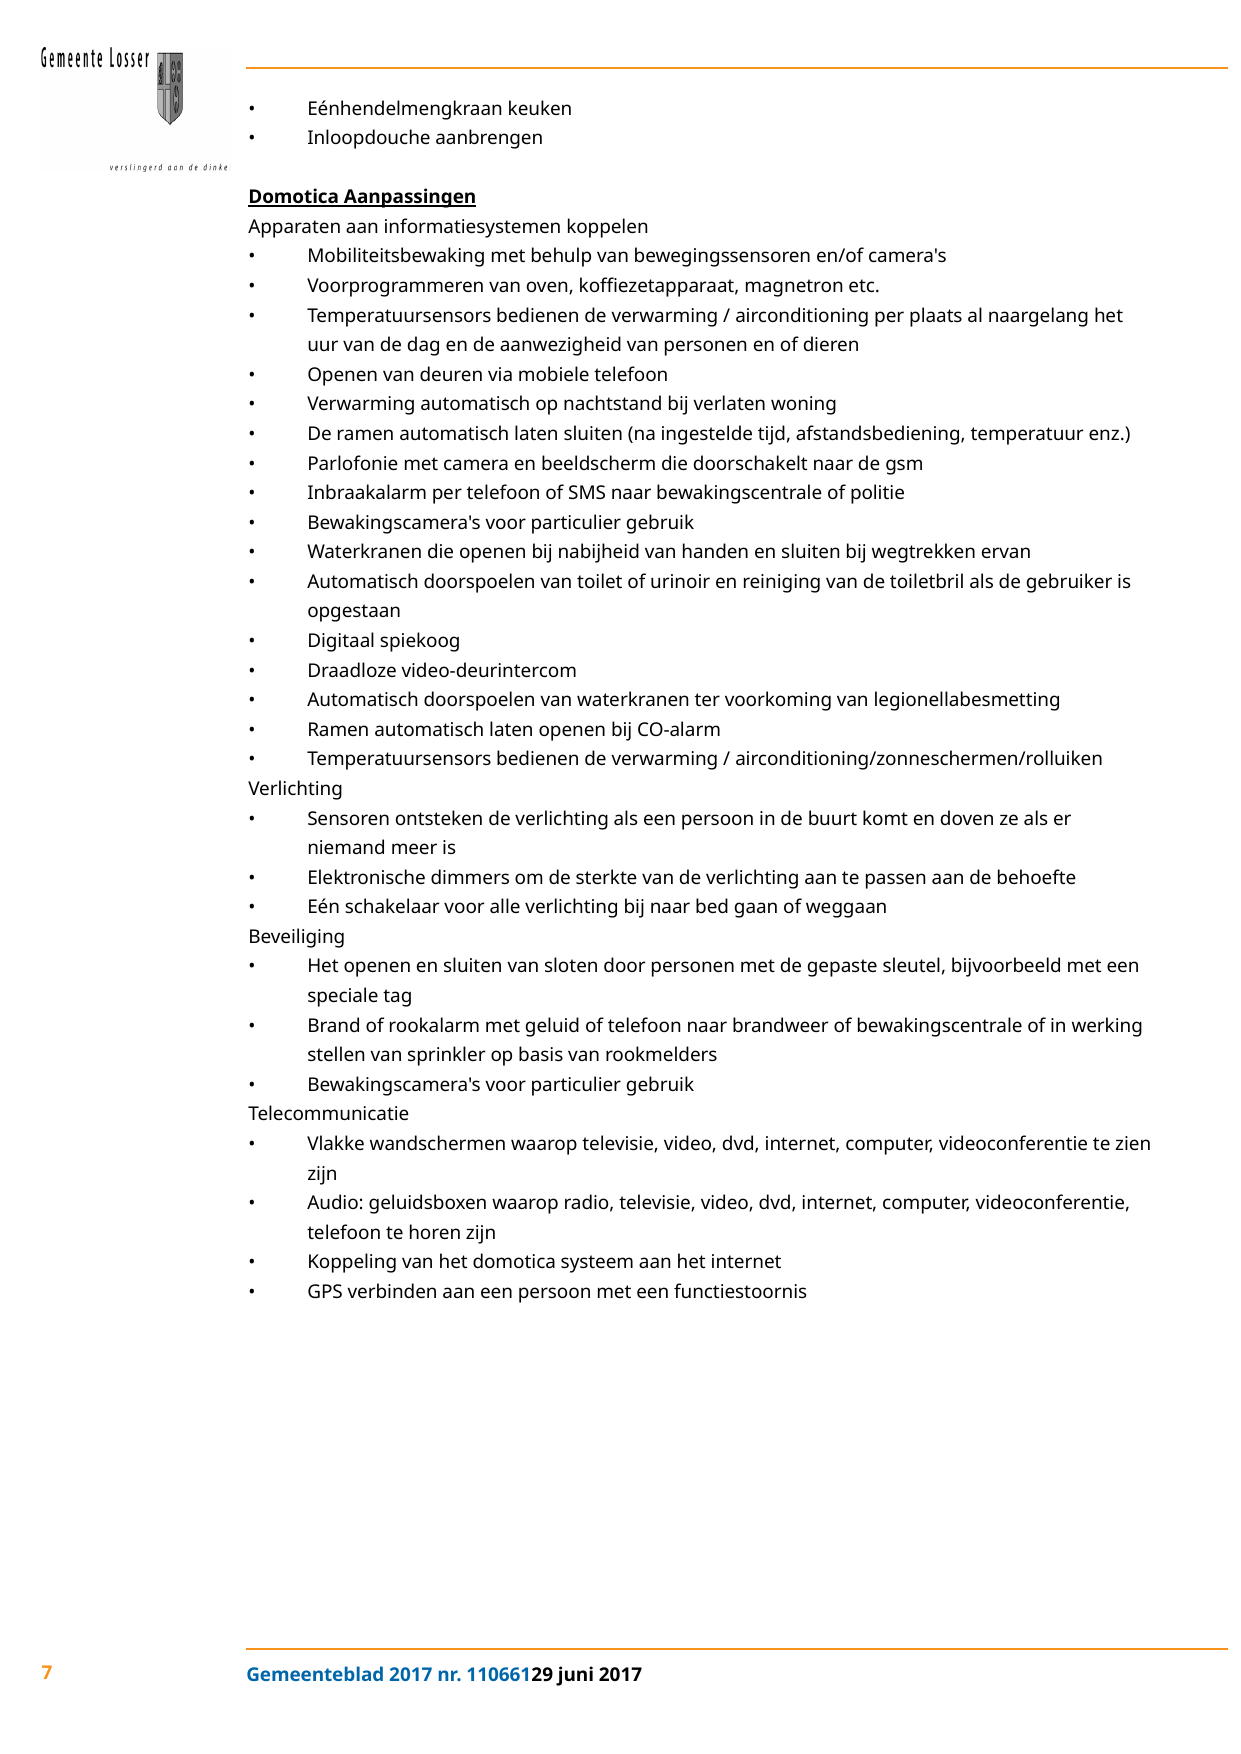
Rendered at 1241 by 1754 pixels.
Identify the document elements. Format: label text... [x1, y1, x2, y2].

list Inbraakalarm per telefoon of SMS naar bewakingscentrale of politie [248, 479, 1152, 505]
list Openen van deuren via mobiele telefoon [248, 361, 1152, 387]
list De ramen automatisch laten sluiten (na ingestelde tijd, afstandsbediening, temperatuur enz.) [248, 420, 1152, 446]
list Sensoren ontsteken de verlichting als een persoon in de buurt komt en doven ze als er niemand meer is [248, 805, 1152, 860]
text Apparaten aan informatiesystemen koppelen [248, 213, 1152, 239]
list Eénhendelmengkraan keuken [248, 95, 1152, 121]
list Voorprogrammeren van oven, koffiezetapparaat, magnetron etc. [248, 272, 1152, 298]
list Automatisch doorspoelen van toilet of urinoir en reiniging van de toiletbril als de gebruiker is opgestaan [248, 568, 1152, 623]
list Vlakke wandschermen waarop televisie, video, dvd, internet, computer, videoconferentie te zien zijn [248, 1130, 1152, 1186]
list GPS verbinden aan een persoon met een functiestoornis [248, 1278, 1152, 1304]
list Temperatuursensors bedienen de verwarming / airconditioning per plaats al naargelang het uur van de dag en de aanwezigheid van personen en of dieren [248, 302, 1152, 357]
list Waterkranen die openen bij nabijheid van handen en sluiten bij wegtrekken ervan [248, 538, 1152, 564]
list Automatisch doorspoelen van waterkranen ter voorkoming van legionellabesmetting [248, 686, 1152, 712]
list Digitaal spiekoog [248, 627, 1152, 653]
list Parlofonie met camera en beeldscherm die doorschakelt naar de gsm [248, 450, 1152, 476]
picture [41, 47, 231, 172]
list Inloopdouche aanbrengen [248, 124, 1152, 150]
text Domotica Aanpassingen [248, 183, 1152, 209]
text Verlichting [248, 775, 1152, 801]
list Eén schakelaar voor alle verlichting bij naar bed gaan of weggaan [248, 893, 1152, 919]
list Temperatuursensors bedienen de verwarming / airconditioning/zonneschermen/rolluiken [248, 746, 1152, 771]
list Verwarming automatisch op nachtstand bij verlaten woning [248, 391, 1152, 416]
list Bewakingscamera's voor particulier gebruik [248, 1071, 1152, 1097]
list Het openen en sluiten van sloten door personen met de gepaste sleutel, bijvoorbeeld met een speciale tag [248, 953, 1152, 1008]
list Mobiliteitsbewaking met behulp van bewegingssensoren en/of camera's [248, 243, 1152, 268]
list Bewakingscamera's voor particulier gebruik [248, 509, 1152, 535]
list Brand of rookalarm met geluid of telefoon naar brandweer of bewakingscentrale of in werking stellen van sprinkler op basis van rookmelders [248, 1012, 1152, 1067]
list Koppeling van het domotica systeem aan het internet [248, 1248, 1152, 1274]
text Beveiliging [248, 923, 1152, 949]
list Ramen automatisch laten openen bij CO-alarm [248, 716, 1152, 742]
list Audio: geluidsboxen waarop radio, televisie, video, dvd, internet, computer, videoconferentie, telefoon te horen zijn [248, 1189, 1152, 1245]
text Telecommunicatie [248, 1101, 1152, 1126]
list Elektronische dimmers om de sterkte van de verlichting aan te passen aan de behoefte [248, 864, 1152, 890]
list Draadloze video-deurintercom [248, 657, 1152, 683]
